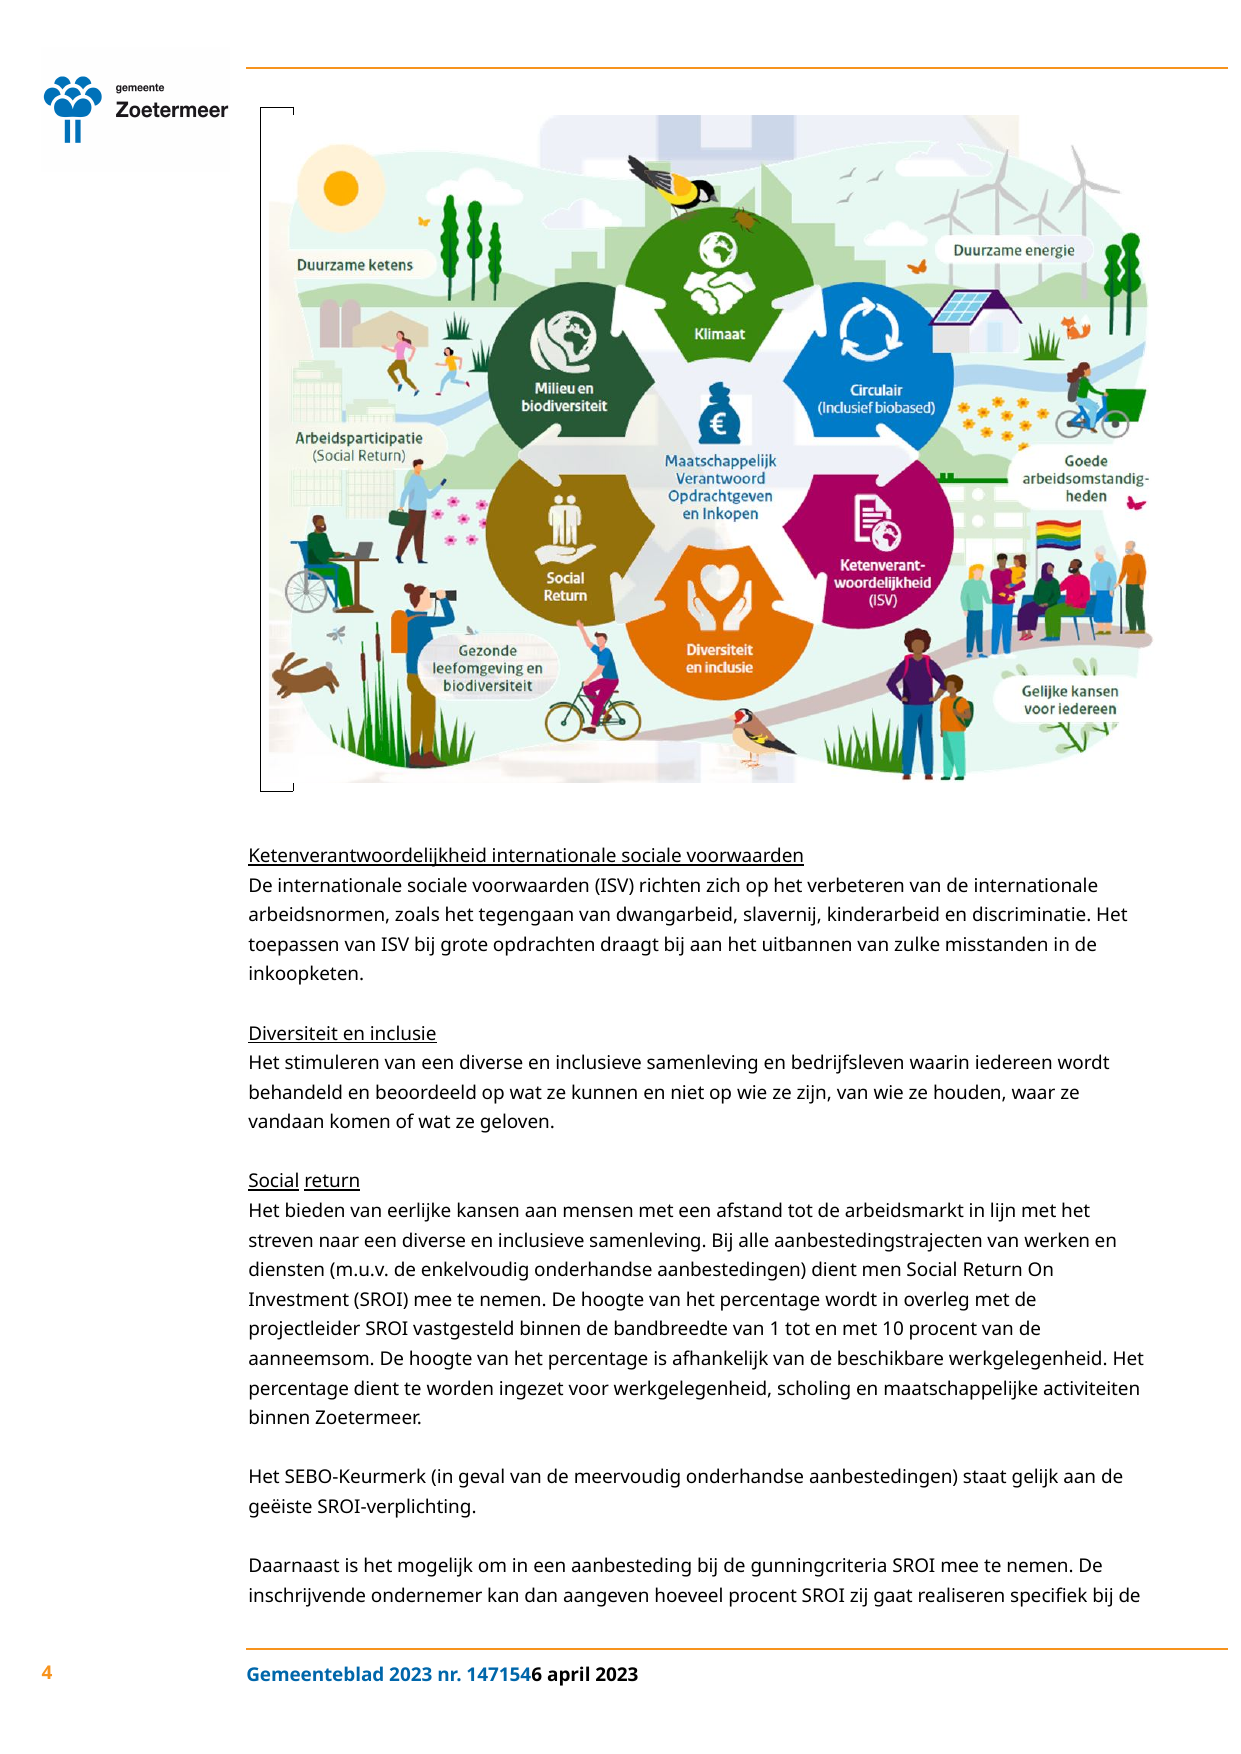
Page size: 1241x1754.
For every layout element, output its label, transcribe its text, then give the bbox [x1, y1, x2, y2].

text Het SEBO-Keurmerk (in geval van de meervoudig onderhandse aanbestedingen) staat gelijk aan de geëiste SROI-verplichting. [248, 1463, 1152, 1519]
text Diversiteit en inclusie [248, 1020, 1152, 1046]
text De internationale sociale voorwaarden (ISV) richten zich op het verbeteren van de internationale arbeidsnormen, zoals het tegengaan van dwangarbeid, slavernij, kinderarbeid en discriminatie. Het toepassen van ISV bij grote opdrachten draagt bij aan het uitbannen van zulke misstanden in de inkoopketen. [248, 872, 1152, 986]
picture [268, 115, 1155, 783]
text Ketenverantwoordelijkheid internationale sociale voorwaarden [248, 842, 1152, 868]
text Het bieden van eerlijke kansen aan mensen met een afstand tot de arbeidsmarkt in lijn met het streven naar een diverse en inclusieve samenleving. Bij alle aanbestedingstrajecten van werken en diensten (m.u.v. de enkelvoudig onderhandse aanbestedingen) dient men Social Return On Investment (SROI) mee te nemen. De hoogte van het percentage wordt in overleg met de projectleider SROI vastgesteld binnen de bandbreedte van 1 tot en met 10 procent van de aanneemsom. De hoogte van het percentage is afhankelijk van de beschikbare werkgelegenheid. Het percentage dient te worden ingezet voor werkgelegenheid, scholing en maatschappelijke activiteiten binnen Zoetermeer. [248, 1197, 1152, 1430]
text Daarnaast is het mogelijk om in een aanbesteding bij de gunningcriteria SROI mee te nemen. De inschrijvende ondernemer kan dan aangeven hoeveel procent SROI zij gaat realiseren specifiek bij de [248, 1552, 1152, 1608]
text Social return [248, 1168, 1152, 1193]
text Het stimuleren van een diverse en inclusieve samenleving en bedrijfsleven waarin iedereen wordt behandeld en beoordeeld op wat ze kunnen en niet op wie ze zijn, van wie ze houden, waar ze vandaan komen of wat ze geloven. [248, 1049, 1152, 1134]
picture [41, 47, 231, 172]
